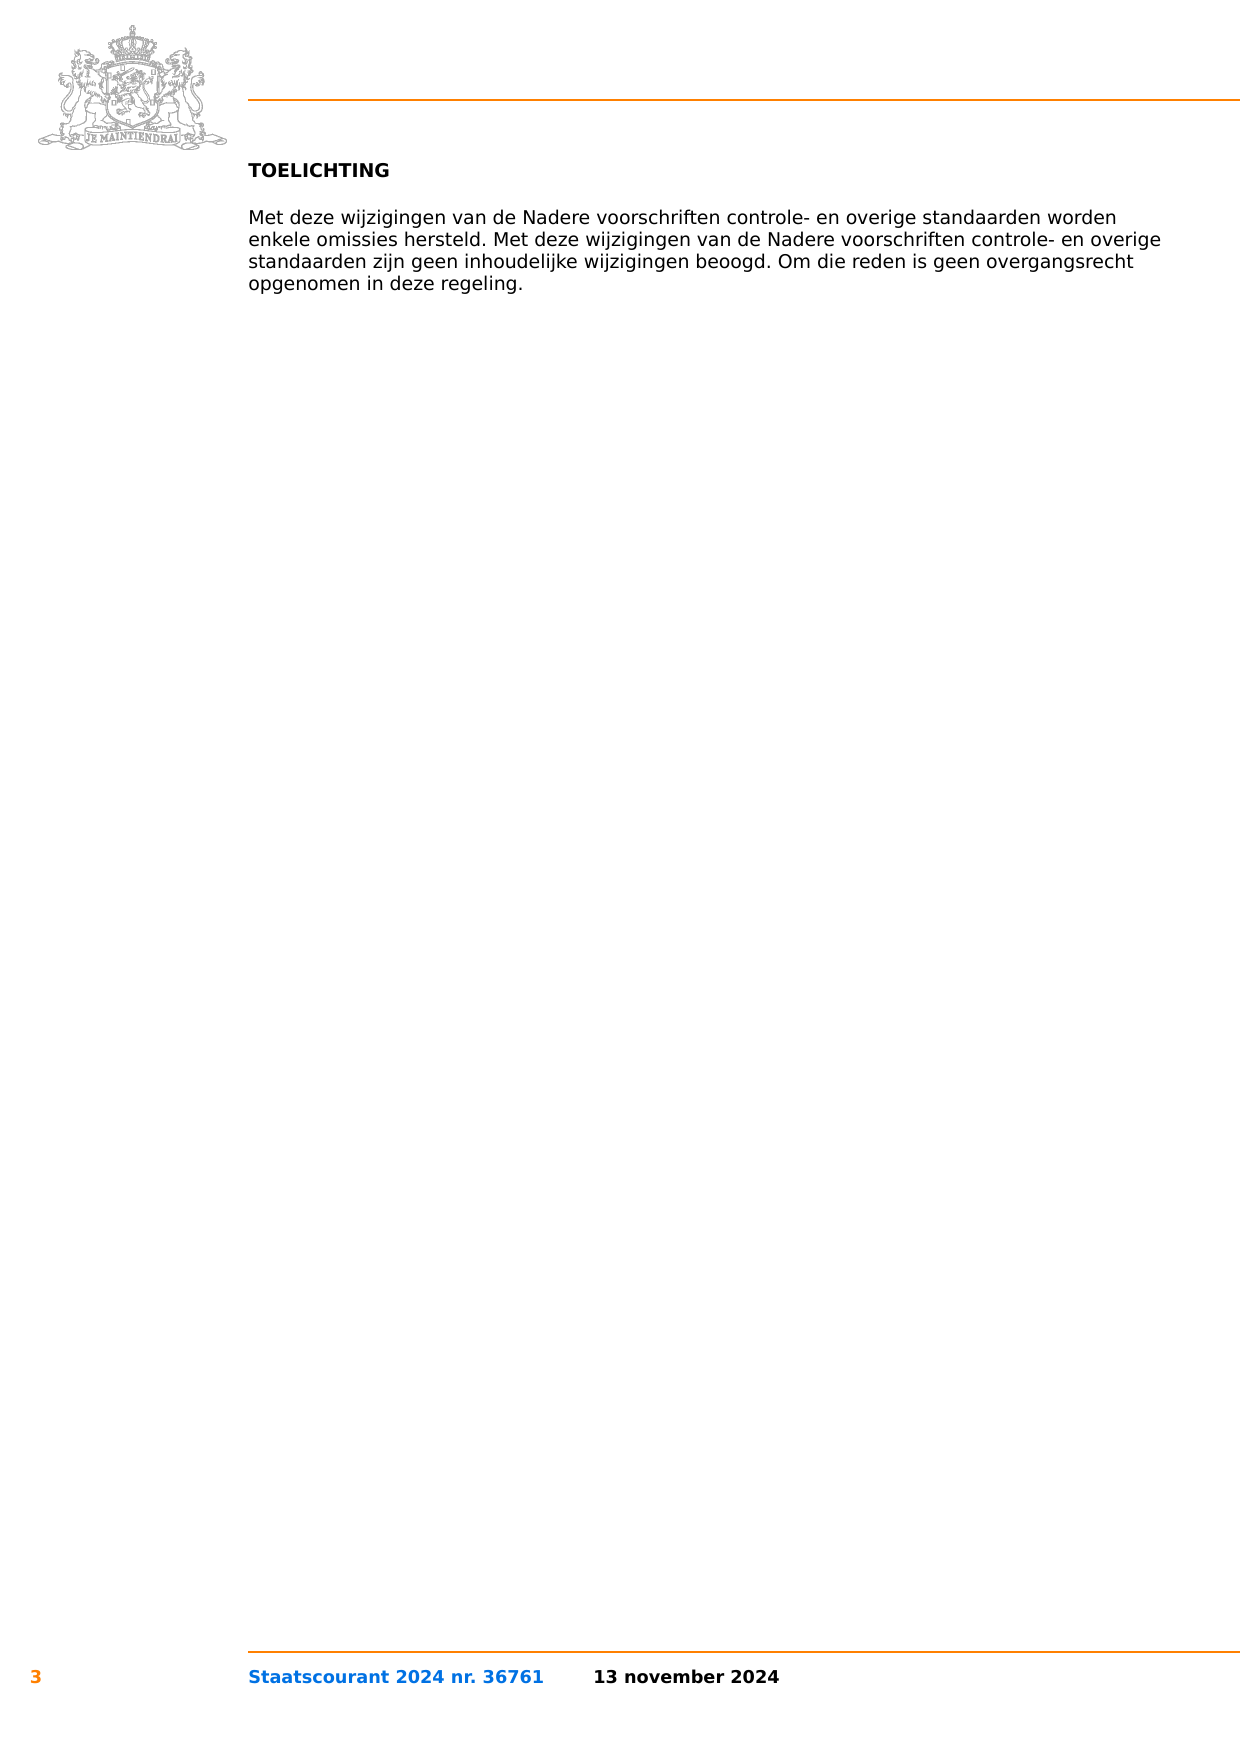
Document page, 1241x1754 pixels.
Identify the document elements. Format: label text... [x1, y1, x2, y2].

text Met deze wijzigingen van de Nadere voorschriften controle- en overige standaarden worden enkele omissies hersteld. Met deze wijzigingen van de Nadere voorschriften controle- en overige standaarden zijn geen inhoudelijke wijzigingen beoogd. Om die reden is geen overgangsrecht opgenomen in deze regeling. [248, 207, 1163, 295]
subtitle TOELICHTING [248, 160, 1163, 182]
picture [38, 25, 227, 150]
